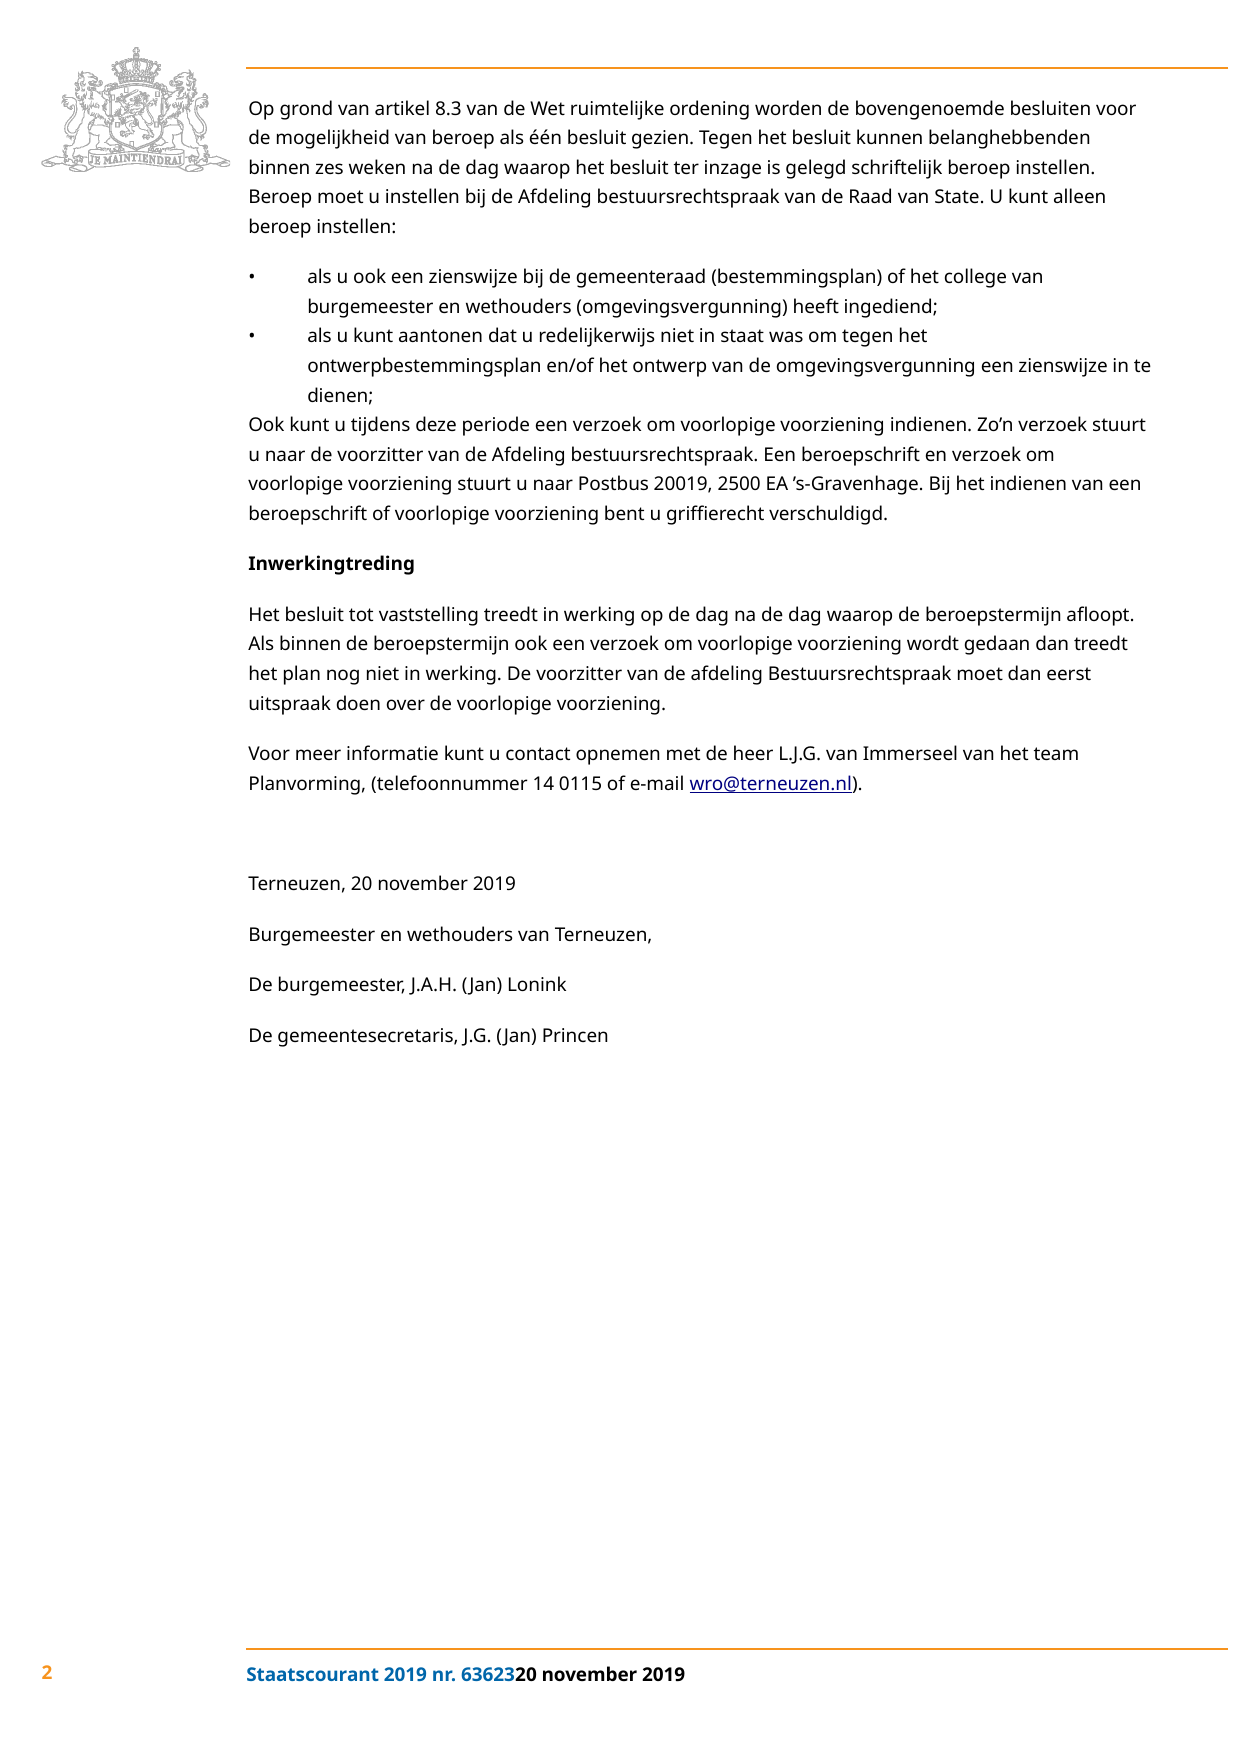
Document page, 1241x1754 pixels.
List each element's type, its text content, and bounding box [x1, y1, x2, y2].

text De burgemeester, J.A.H. (Jan) Lonink [248, 971, 1152, 997]
text Burgemeester en wethouders van Terneuzen, [248, 921, 1152, 947]
text Ook kunt u tijdens deze periode een verzoek om voorlopige voorziening indienen. Zo’n verzoek stuurt u naar de voorzitter van de Afdeling bestuursrechtspraak. Een beroepschrift en verzoek om voorlopige voorziening stuurt u naar Postbus 20019, 2500 EA ’s-Gravenhage. Bij het indienen van een beroepschrift of voorlopige voorziening bent u griffierecht verschuldigd. [248, 411, 1152, 526]
text De gemeentesecretaris, J.G. (Jan) Princen [248, 1022, 1152, 1048]
text Voor meer informatie kunt u contact opnemen met de heer L.J.G. van Immerseel van het team Planvorming, (telefoonnummer 14 0115 of e-mail wro@terneuzen.nl). [248, 740, 1152, 796]
text Inwerkingtreding [248, 551, 1152, 576]
list als u kunt aantonen dat u redelijkerwijs niet in staat was om tegen het ontwerpbestemmingsplan en/of het ontwerp van de omgevingsvergunning een zienswijze in te dienen; [248, 323, 1152, 408]
list als u ook een zienswijze bij de gemeenteraad (bestemmingsplan) of het college van burgemeester en wethouders (omgevingsvergunning) heeft ingediend; [248, 263, 1152, 319]
text Terneuzen, 20 november 2019 [248, 871, 1152, 896]
text Het besluit tot vaststelling treedt in werking op de dag na de dag waarop de beroepstermijn afloopt. Als binnen de beroepstermijn ook een verzoek om voorlopige voorziening wordt gedaan dan treedt het plan nog niet in werking. De voorzitter van de afdeling Bestuursrechtspraak moet dan eerst uitspraak doen over de voorlopige voorziening. [248, 601, 1152, 716]
text Op grond van artikel 8.3 van de Wet ruimtelijke ordening worden de bovengenoemde besluiten voor de mogelijkheid van beroep als één besluit gezien. Tegen het besluit kunnen belanghebbenden binnen zes weken na de dag waarop het besluit ter inzage is gelegd schriftelijk beroep instellen. Beroep moet u instellen bij de Afdeling bestuursrechtspraak van de Raad van State. U kunt alleen beroep instellen: [248, 95, 1152, 239]
picture [41, 47, 231, 172]
